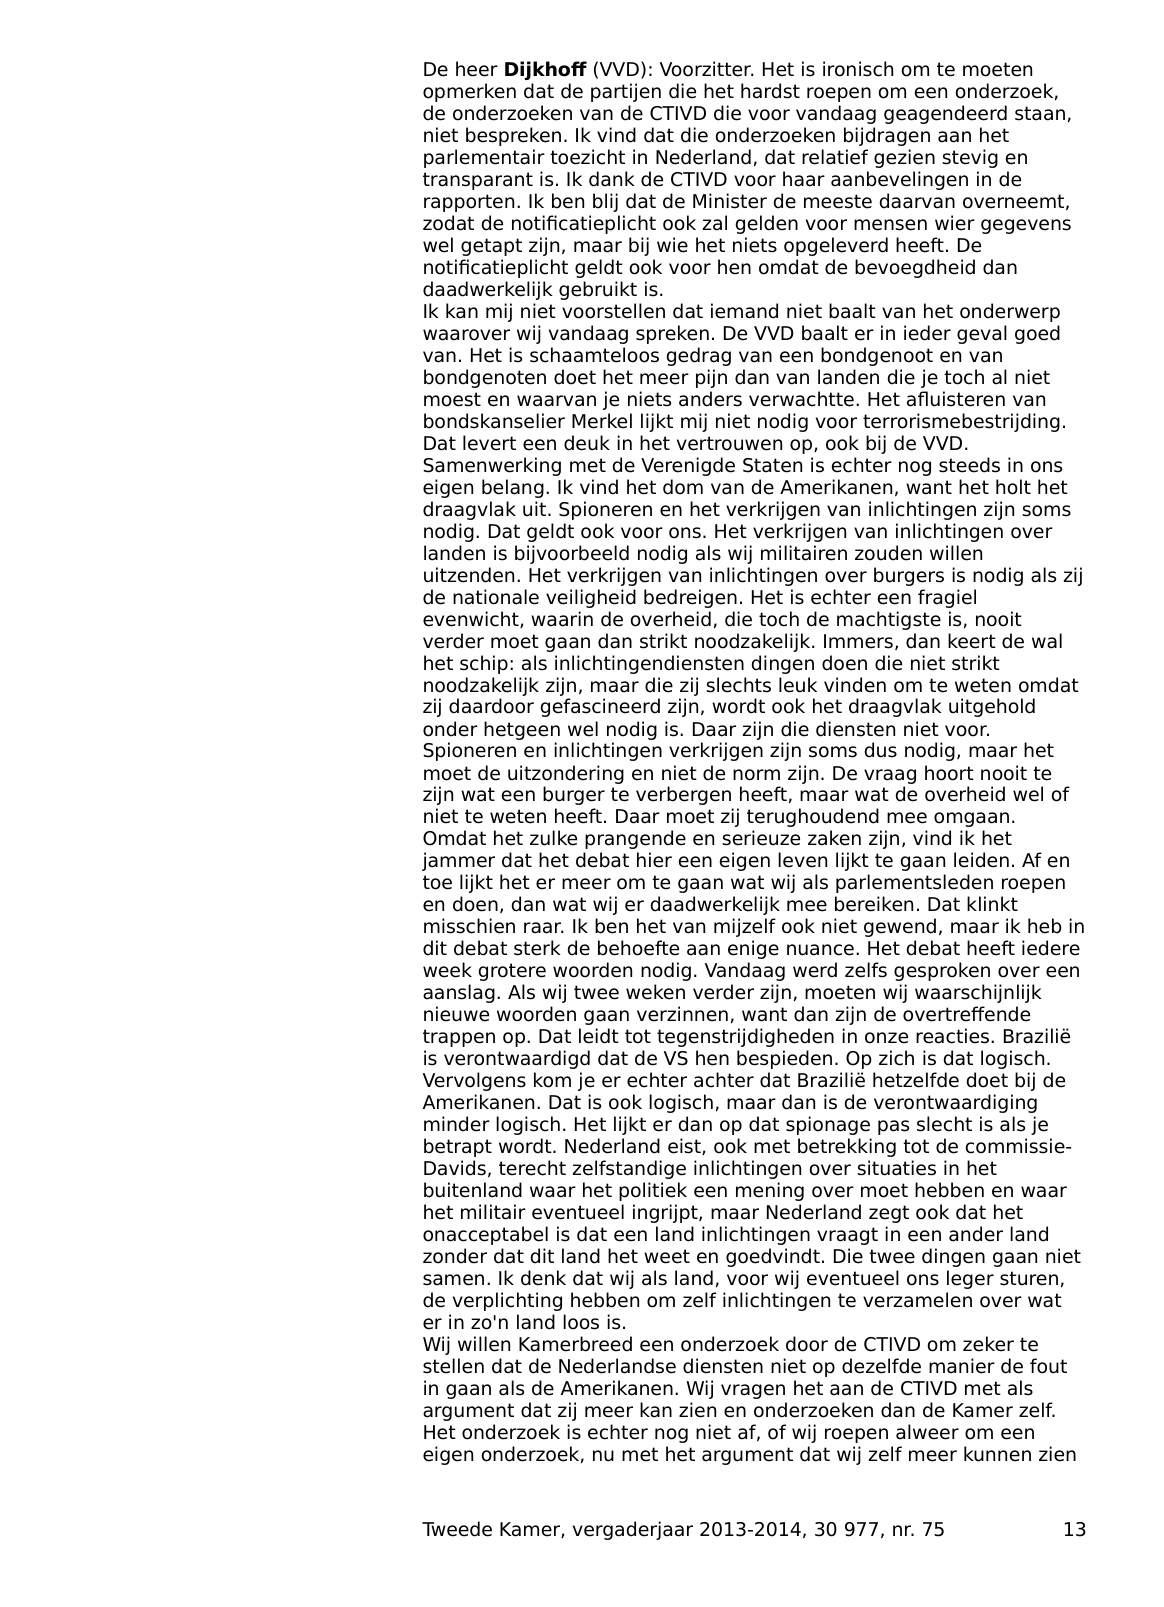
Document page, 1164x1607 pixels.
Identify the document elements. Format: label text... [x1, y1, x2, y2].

text Omdat het zulke prangende en serieuze zaken zijn, vind ik het jammer dat het debat hier een eigen leven lijkt te gaan leiden. Af en toe lijkt het er meer om te gaan wat wij als parlementsleden roepen en doen, dan wat wij er daadwerkelijk mee bereiken. Dat klinkt misschien raar. Ik ben het van mijzelf ook niet gewend, maar ik heb in dit debat sterk de behoefte aan enige nuance. Het debat heeft iedere week grotere woorden nodig. Vandaag werd zelfs gesproken over een aanslag. Als wij twee weken verder zijn, moeten wij waarschijnlijk nieuwe woorden gaan verzinnen, want dan zijn de overtreffende trappen op. Dat leidt tot tegenstrijdigheden in onze reacties. Brazilië is verontwaardigd dat de VS hen bespieden. Op zich is dat logisch. Vervolgens kom je er echter achter dat Brazilië hetzelfde doet bij de Amerikanen. Dat is ook logisch, maar dan is de verontwaardiging minder logisch. Het lijkt er dan op dat spionage pas slecht is als je betrapt wordt. Nederland eist, ook met betrekking tot de commissie-Davids, terecht zelfstandige inlichtingen over situaties in het buitenland waar het politiek een mening over moet hebben en waar het militair eventueel ingrijpt, maar Nederland zegt ook dat het onacceptabel is dat een land inlichtingen vraagt in een ander land zonder dat dit land het weet en goedvindt. Die twee dingen gaan niet samen. Ik denk dat wij als land, voor wij eventueel ons leger sturen, de verplichting hebben om zelf inlichtingen te verzamelen over wat er in zo'n land loos is. [422, 828, 1087, 1334]
text Wij willen Kamerbreed een onderzoek door de CTIVD om zeker te stellen dat de Nederlandse diensten niet op dezelfde manier de fout in gaan als de Amerikanen. Wij vragen het aan de CTIVD met als argument dat zij meer kan zien en onderzoeken dan de Kamer zelf. Het onderzoek is echter nog niet af, of wij roepen alweer om een eigen onderzoek, nu met het argument dat wij zelf meer kunnen zien [422, 1334, 1087, 1466]
text Ik kan mij niet voorstellen dat iemand niet baalt van het onderwerp waarover wij vandaag spreken. De VVD baalt er in ieder geval goed van. Het is schaamteloos gedrag van een bondgenoot en van bondgenoten doet het meer pijn dan van landen die je toch al niet moest en waarvan je niets anders verwachtte. Het afluisteren van bondskanselier Merkel lijkt mij niet nodig voor terrorismebestrijding. Dat levert een deuk in het vertrouwen op, ook bij de VVD. Samenwerking met de Verenigde Staten is echter nog steeds in ons eigen belang. Ik vind het dom van de Amerikanen, want het holt het draagvlak uit. Spioneren en het verkrijgen van inlichtingen zijn soms nodig. Dat geldt ook voor ons. Het verkrijgen van inlichtingen over landen is bijvoorbeeld nodig als wij militairen zouden willen uitzenden. Het verkrijgen van inlichtingen over burgers is nodig als zij de nationale veiligheid bedreigen. Het is echter een fragiel evenwicht, waarin de overheid, die toch de machtigste is, nooit verder moet gaan dan strikt noodzakelijk. Immers, dan keert de wal het schip: als inlichtingendiensten dingen doen die niet strikt noodzakelijk zijn, maar die zij slechts leuk vinden om te weten omdat zij daardoor gefascineerd zijn, wordt ook het draagvlak uitgehold onder hetgeen wel nodig is. Daar zijn die diensten niet voor. Spioneren en inlichtingen verkrijgen zijn soms dus nodig, maar het moet de uitzondering en niet de norm zijn. De vraag hoort nooit te zijn wat een burger te verbergen heeft, maar wat de overheid wel of niet te weten heeft. Daar moet zij terughoudend mee omgaan. [422, 301, 1087, 828]
text De heer Dijkhoff (VVD): Voorzitter. Het is ironisch om te moeten opmerken dat de partijen die het hardst roepen om een onderzoek, de onderzoeken van de CTIVD die voor vandaag geagendeerd staan, niet bespreken. Ik vind dat die onderzoeken bijdragen aan het parlementair toezicht in Nederland, dat relatief gezien stevig en transparant is. Ik dank de CTIVD voor haar aanbevelingen in de rapporten. Ik ben blij dat de Minister de meeste daarvan overneemt, zodat de notificatieplicht ook zal gelden voor mensen wier gegevens wel getapt zijn, maar bij wie het niets opgeleverd heeft. De notificatieplicht geldt ook voor hen omdat de bevoegdheid dan daadwerkelijk gebruikt is. [422, 59, 1087, 301]
